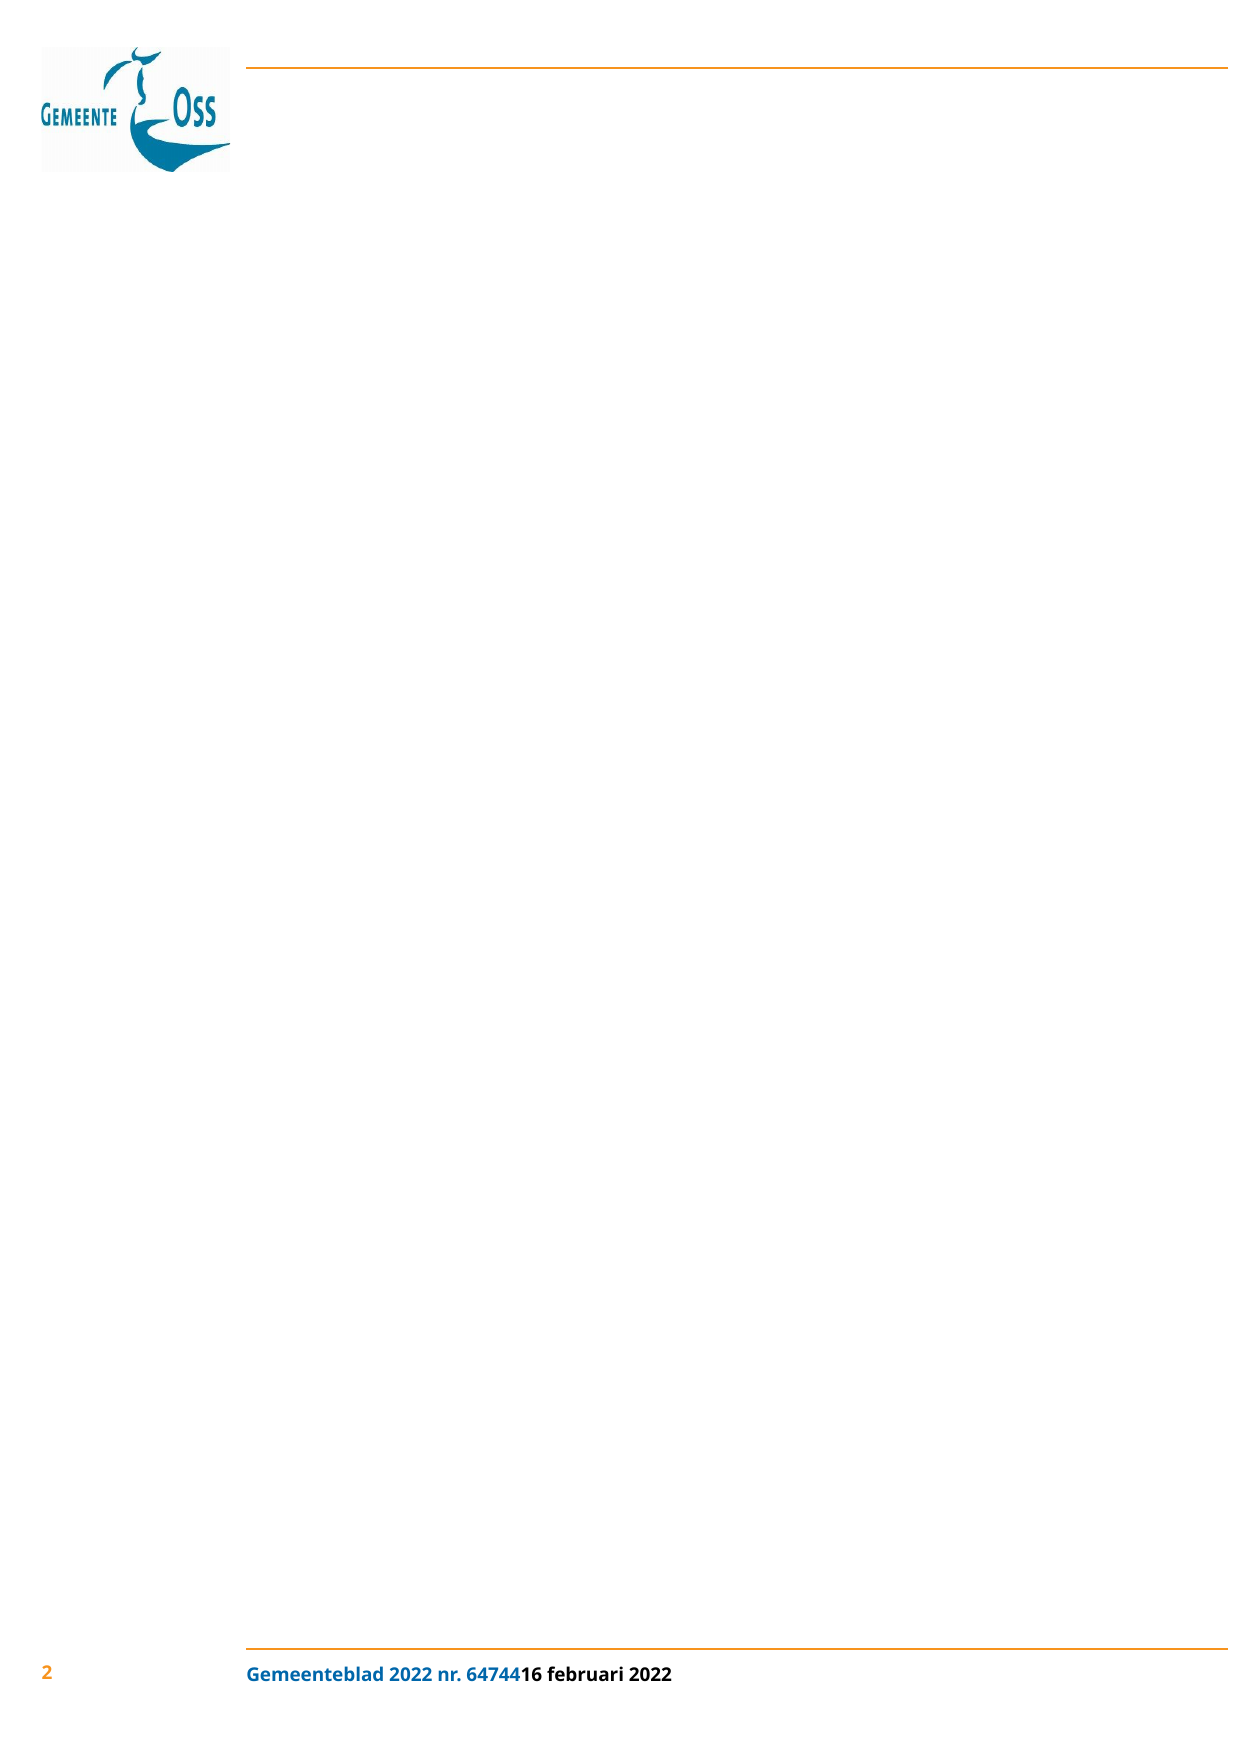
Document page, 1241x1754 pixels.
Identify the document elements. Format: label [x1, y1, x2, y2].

picture [41, 47, 231, 172]
